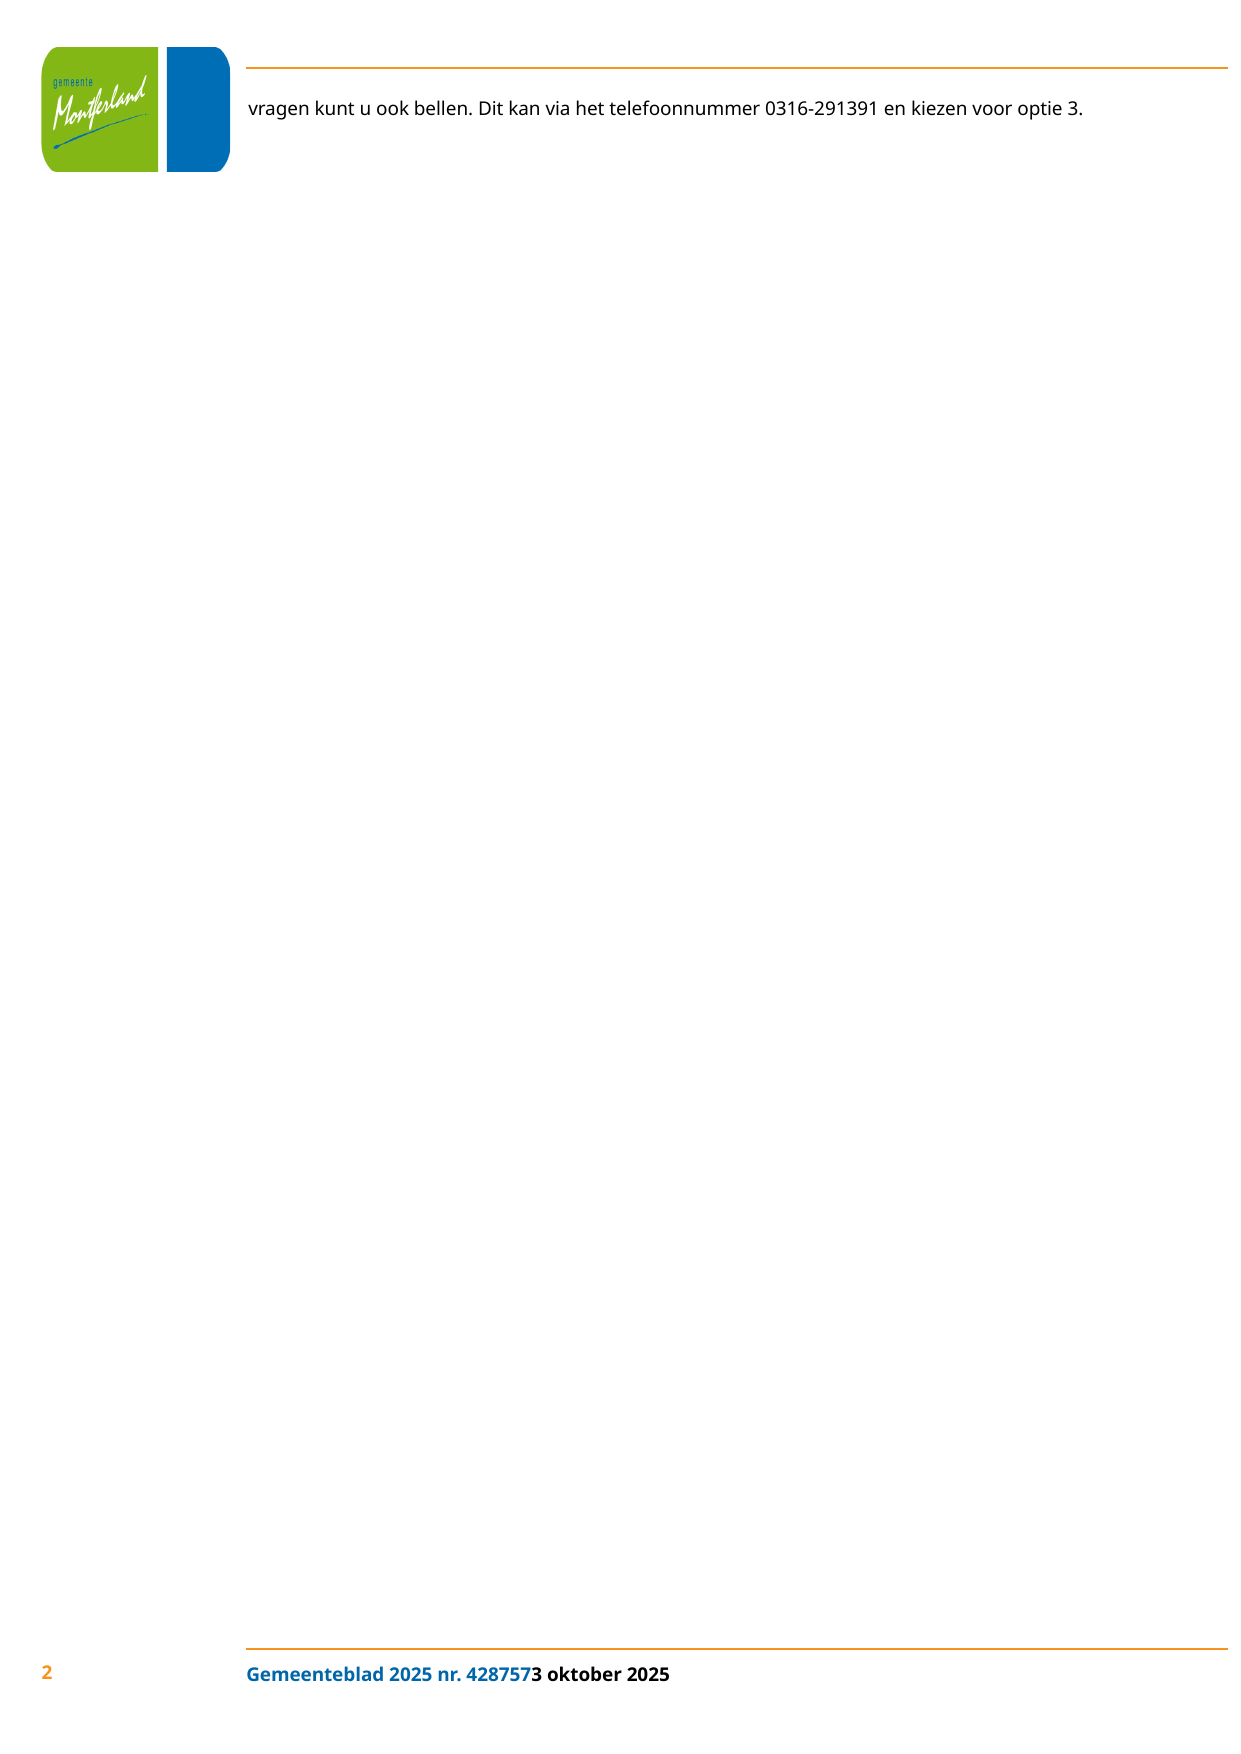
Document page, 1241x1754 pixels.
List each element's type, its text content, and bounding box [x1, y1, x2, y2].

text vragen kunt u ook bellen. Dit kan via het telefoonnummer 0316-291391 en kiezen voor optie 3. [248, 95, 1152, 121]
picture [41, 47, 231, 172]
